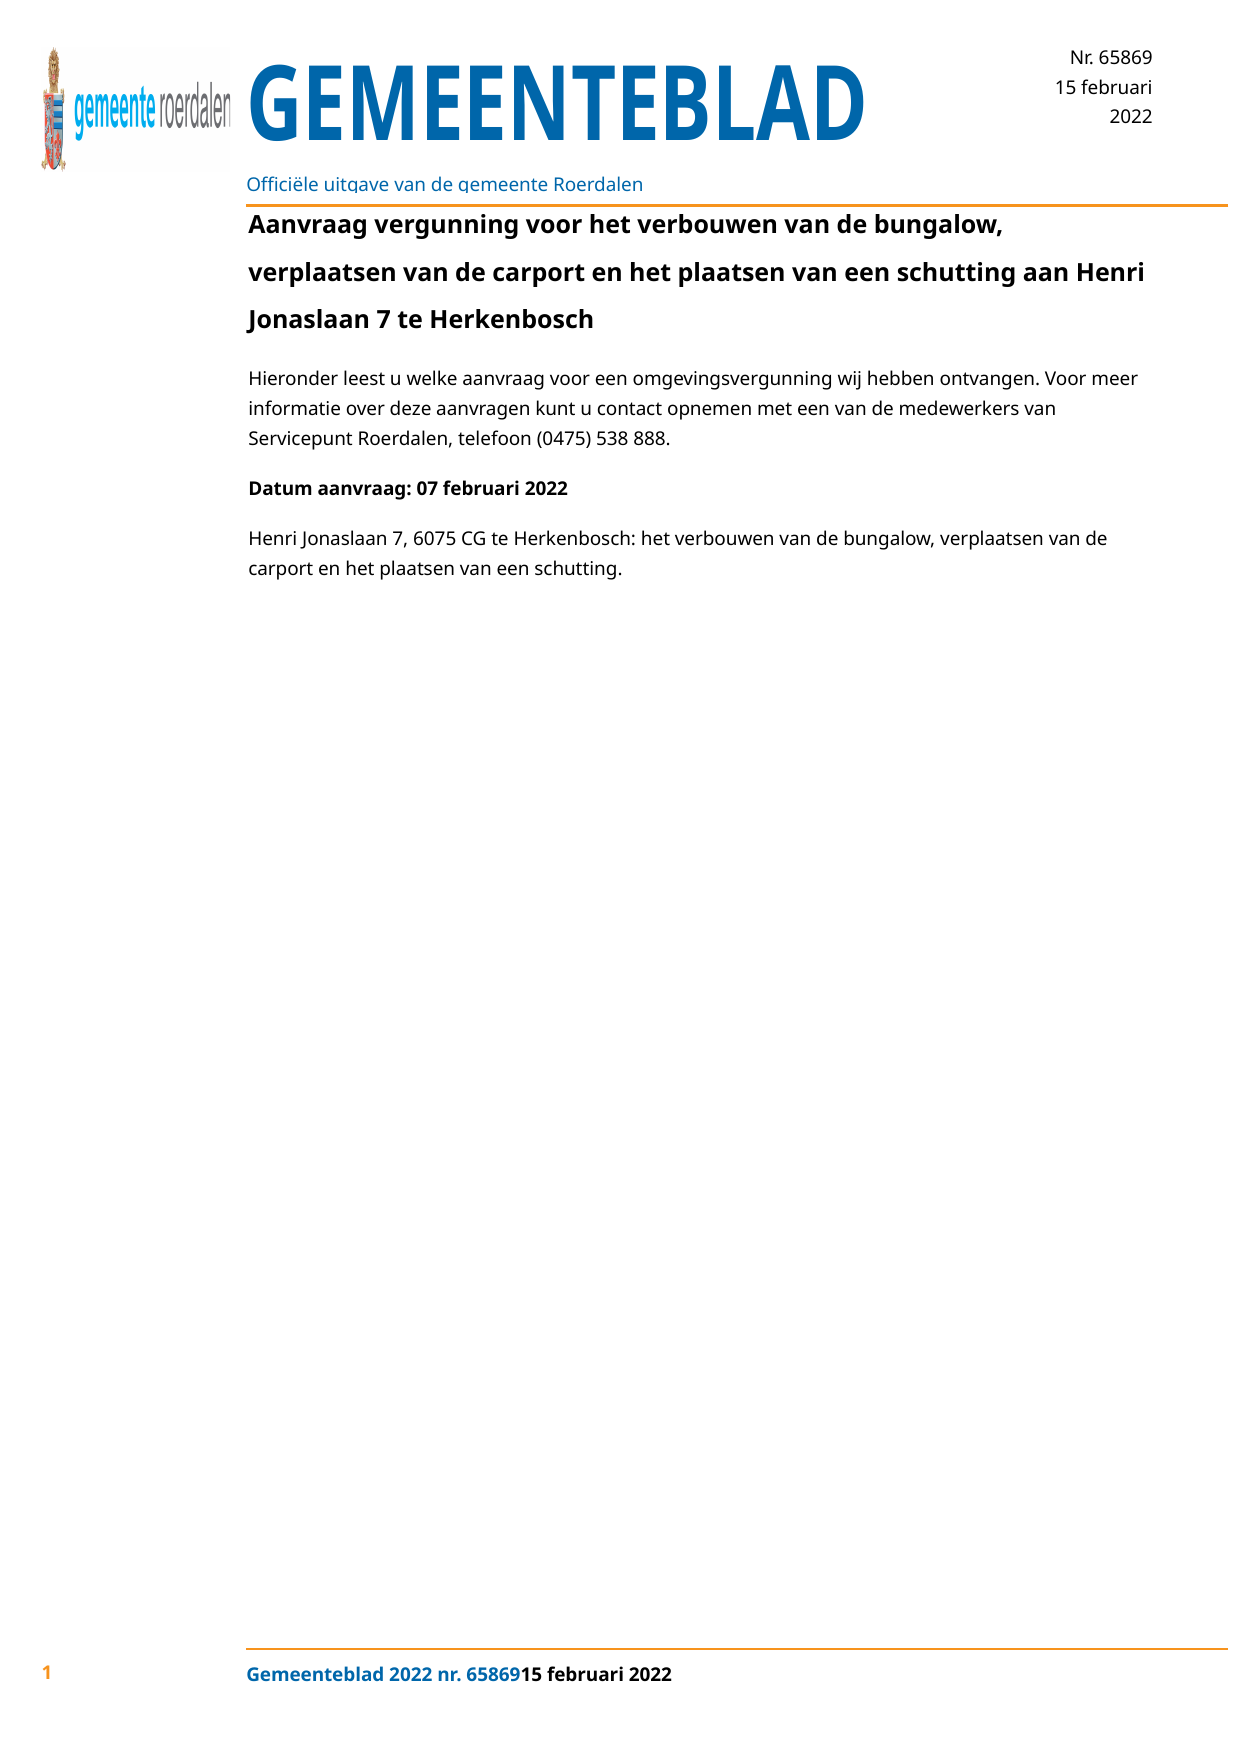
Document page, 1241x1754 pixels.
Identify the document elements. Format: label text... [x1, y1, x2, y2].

text Aanvraag vergunning voor het verbouwen van de bungalow, verplaatsen van de carport en het plaatsen van een schutting aan Henri Jonaslaan 7 te Herkenbosch [248, 207, 1152, 336]
picture [41, 47, 231, 172]
text Hieronder leest u welke aanvraag voor een omgevingsvergunning wij hebben ontvangen. Voor meer informatie over deze aanvragen kunt u contact opnemen met een van de medewerkers van Servicepunt Roerdalen, telefoon (0475) 538 888. [248, 366, 1152, 450]
text Datum aanvraag: 07 februari 2022 [248, 475, 1152, 501]
text Henri Jonaslaan 7, 6075 CG te Herkenbosch: het verbouwen van de bungalow, verplaatsen van de carport en het plaatsen van een schutting. [248, 526, 1152, 581]
